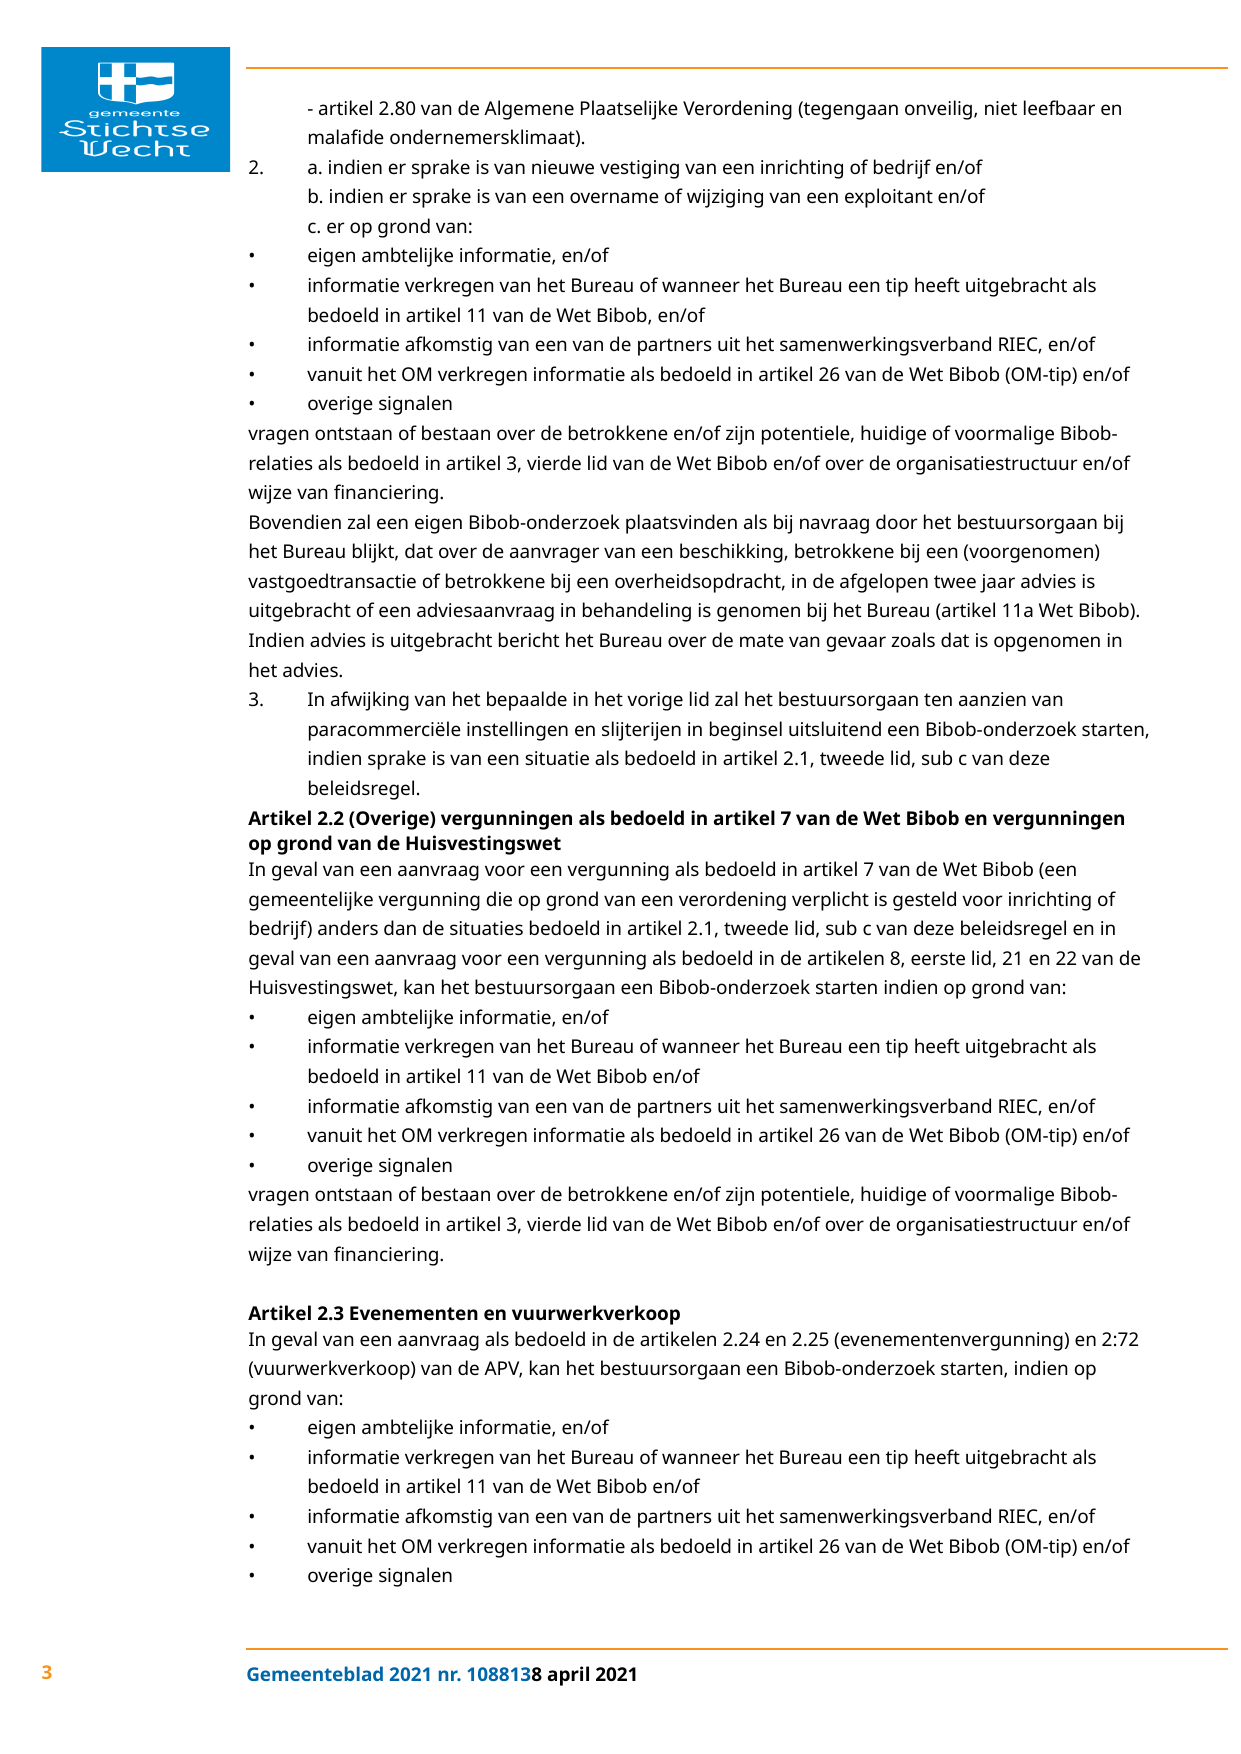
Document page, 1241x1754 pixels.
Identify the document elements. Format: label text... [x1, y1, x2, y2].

text Artikel 2.2 (Overige) vergunningen als bedoeld in artikel 7 van de Wet Bibob en vergunningen op grond van de Huisvestingswet [248, 805, 1152, 856]
list informatie verkregen van het Bureau of wanneer het Bureau een tip heeft uitgebracht als bedoeld in artikel 11 van de Wet Bibob en/of [248, 1444, 1152, 1499]
list informatie afkomstig van een van de partners uit het samenwerkingsverband RIEC, en/of [248, 1093, 1152, 1119]
list vanuit het OM verkregen informatie als bedoeld in artikel 26 van de Wet Bibob (OM-tip) en/of [248, 1122, 1152, 1148]
list a. indien er sprake is van nieuwe vestiging van een inrichting of bedrijf en/of [248, 154, 1152, 180]
list informatie afkomstig van een van de partners uit het samenwerkingsverband RIEC, en/of [248, 1503, 1152, 1529]
list informatie verkregen van het Bureau of wanneer het Bureau een tip heeft uitgebracht als bedoeld in artikel 11 van de Wet Bibob en/of [248, 1034, 1152, 1089]
list - artikel 2.80 van de Algemene Plaatselijke Verordening (tegengaan onveilig, niet leefbaar en malafide ondernemersklimaat). [248, 95, 1152, 150]
text In geval van een aanvraag als bedoeld in de artikelen 2.24 en 2.25 (evenementenvergunning) en 2:72 (vuurwerkverkoop) van de APV, kan het bestuursorgaan een Bibob-onderzoek starten, indien op grond van: [248, 1326, 1152, 1411]
list overige signalen [248, 391, 1152, 416]
text Artikel 2.3 Evenementen en vuurwerkverkoop [248, 1300, 1152, 1326]
list eigen ambtelijke informatie, en/of [248, 1414, 1152, 1440]
list overige signalen [248, 1152, 1152, 1178]
list b. indien er sprake is van een overname of wijziging van een exploitant en/of [248, 183, 1152, 209]
list eigen ambtelijke informatie, en/of [248, 243, 1152, 268]
list vanuit het OM verkregen informatie als bedoeld in artikel 26 van de Wet Bibob (OM-tip) en/of [248, 361, 1152, 387]
picture [99, 63, 135, 101]
list informatie afkomstig van een van de partners uit het samenwerkingsverband RIEC, en/of [248, 331, 1152, 357]
list informatie verkregen van het Bureau of wanneer het Bureau een tip heeft uitgebracht als bedoeld in artikel 11 van de Wet Bibob, en/of [248, 272, 1152, 328]
list c. er op grond van: [248, 213, 1152, 239]
list vanuit het OM verkregen informatie als bedoeld in artikel 26 van de Wet Bibob (OM-tip) en/of [248, 1533, 1152, 1558]
text In geval van een aanvraag voor een vergunning als bedoeld in artikel 7 van de Wet Bibob (een gemeentelijke vergunning die op grond van een verordening verplicht is gesteld voor inrichting of bedrijf) anders dan de situaties bedoeld in artikel 2.1, tweede lid, sub c van deze beleidsregel en in geval van een aanvraag voor een vergunning als bedoeld in de artikelen 8, eerste lid, 21 en 22 van de Huisvestingswet, kan het bestuursorgaan een Bibob-onderzoek starten indien op grond van: [248, 856, 1152, 1000]
text Bovendien zal een eigen Bibob-onderzoek plaatsvinden als bij navraag door het bestuursorgaan bij het Bureau blijkt, dat over de aanvrager van een beschikking, betrokkene bij een (voorgenomen) vastgoedtransactie of betrokkene bij een overheidsopdracht, in de afgelopen twee jaar advies is uitgebracht of een adviesaanvraag in behandeling is genomen bij het Bureau (artikel 11a Wet Bibob). Indien advies is uitgebracht bericht het Bureau over de mate van gevaar zoals dat is opgenomen in het advies. [248, 509, 1152, 683]
list eigen ambtelijke informatie, en/of [248, 1004, 1152, 1030]
text vragen ontstaan of bestaan over de betrokkene en/of zijn potentiele, huidige of voormalige Bibob- relaties als bedoeld in artikel 3, vierde lid van de Wet Bibob en/of over de organisatiestructuur en/of wijze van financiering. [248, 420, 1152, 505]
text vragen ontstaan of bestaan over de betrokkene en/of zijn potentiele, huidige of voormalige Bibob- relaties als bedoeld in artikel 3, vierde lid van de Wet Bibob en/of over de organisatiestructuur en/of wijze van financiering. [248, 1182, 1152, 1267]
picture [137, 63, 174, 103]
list In afwijking van het bepaalde in het vorige lid zal het bestuursorgaan ten aanzien van paracommerciële instellingen en slijterijen in beginsel uitsluitend een Bibob-onderzoek starten, indien sprake is van een situatie als bedoeld in artikel 2.1, tweede lid, sub c van deze beleidsregel. [248, 686, 1152, 801]
list overige signalen [248, 1562, 1152, 1588]
